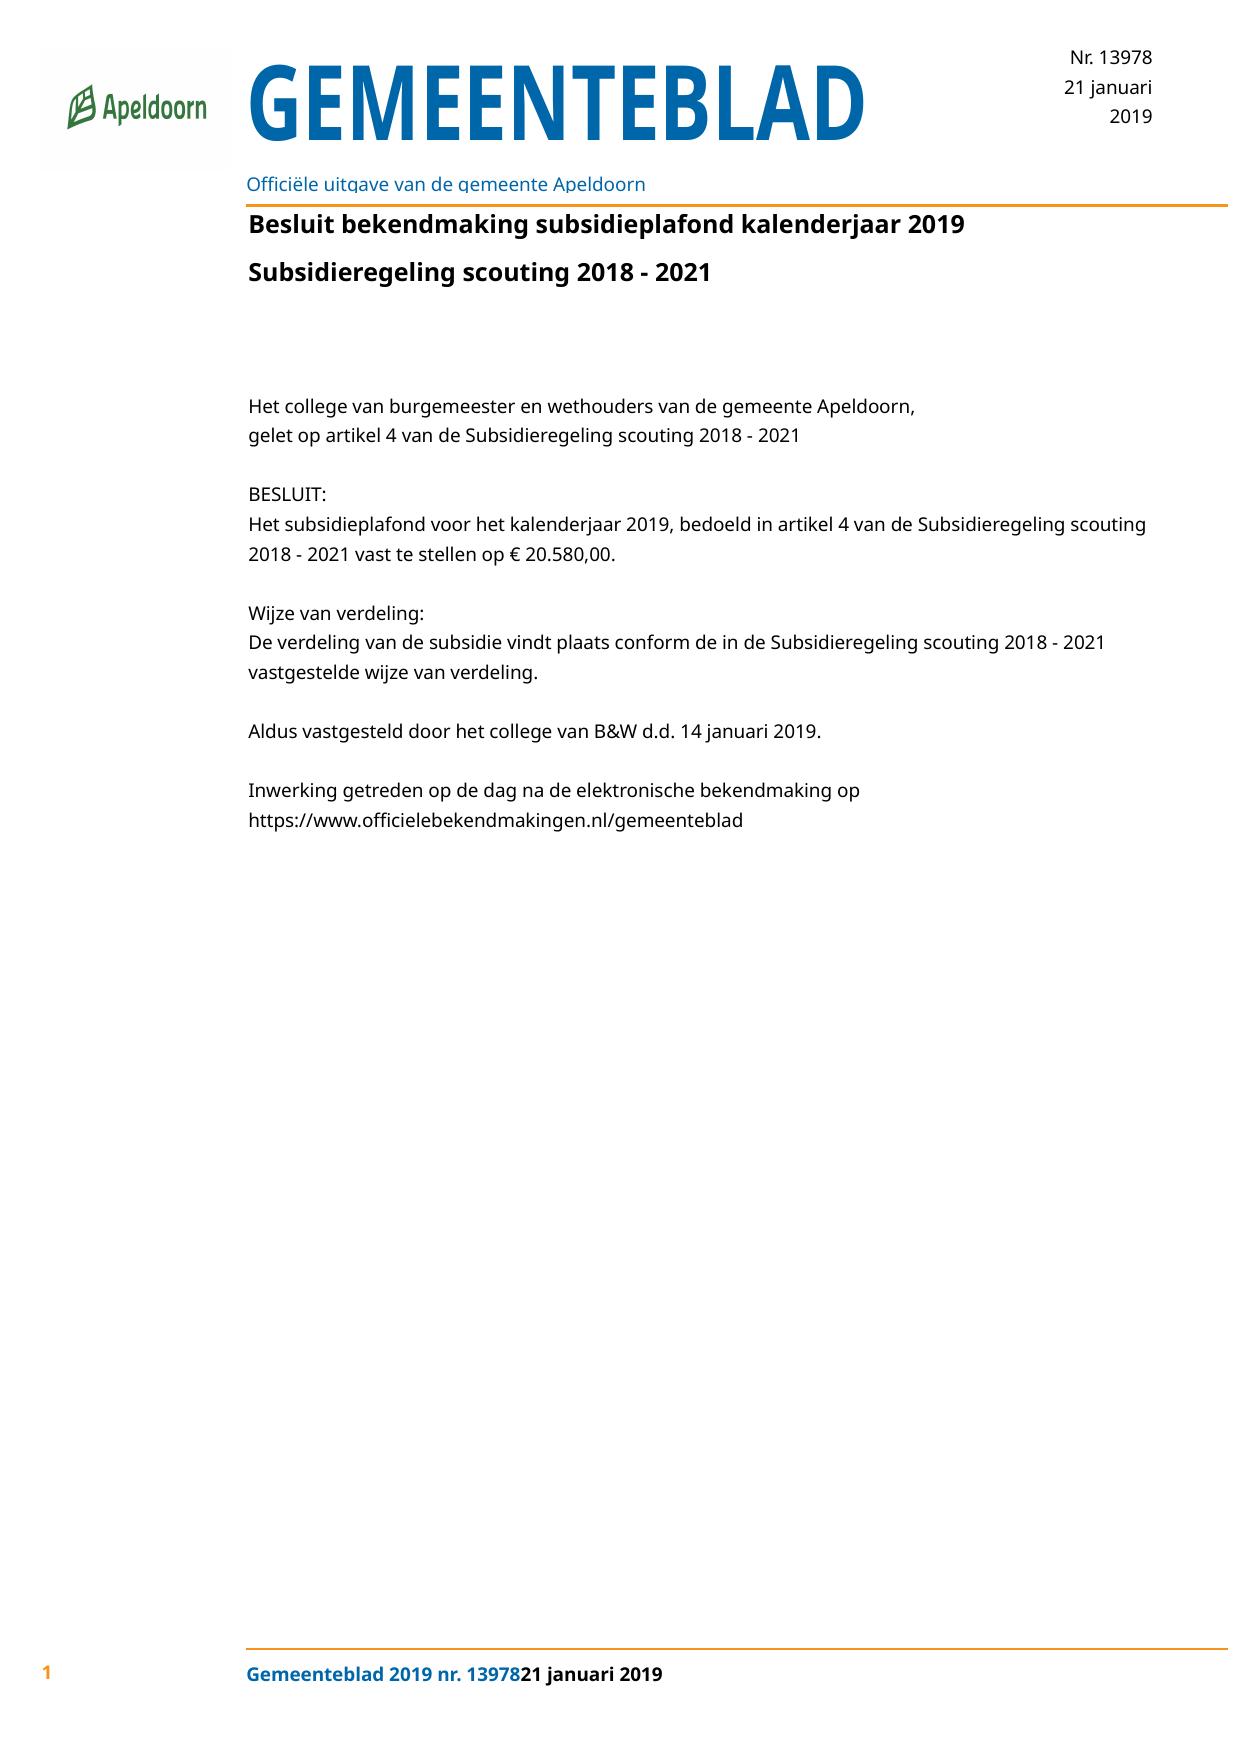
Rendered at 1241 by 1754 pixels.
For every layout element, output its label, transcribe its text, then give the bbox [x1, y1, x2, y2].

text Het subsidieplafond voor het kalenderjaar 2019, bedoeld in artikel 4 van de Subsidieregeling scouting 2018 - 2021 vast te stellen op € 20.580,00. [248, 511, 1152, 567]
text gelet op artikel 4 van de Subsidieregeling scouting 2018 - 2021 [248, 422, 1152, 448]
text De verdeling van de subsidie vindt plaats conform de in de Subsidieregeling scouting 2018 - 2021 vastgestelde wijze van verdeling. [248, 629, 1152, 685]
text Inwerking getreden op de dag na de elektronische bekendmaking op [248, 777, 1152, 803]
text https://www.officielebekendmakingen.nl/gemeenteblad [248, 807, 1152, 833]
text BESLUIT: [248, 482, 1152, 507]
text Wijze van verdeling: [248, 600, 1152, 626]
text Besluit bekendmaking subsidieplafond kalenderjaar 2019 Subsidieregeling scouting 2018 - 2021 [248, 207, 1152, 288]
text Aldus vastgesteld door het college van B&W d.d. 14 januari 2019. [248, 718, 1152, 744]
text Het college van burgemeester en wethouders van de gemeente Apeldoorn, [248, 393, 1152, 419]
picture [41, 47, 231, 172]
